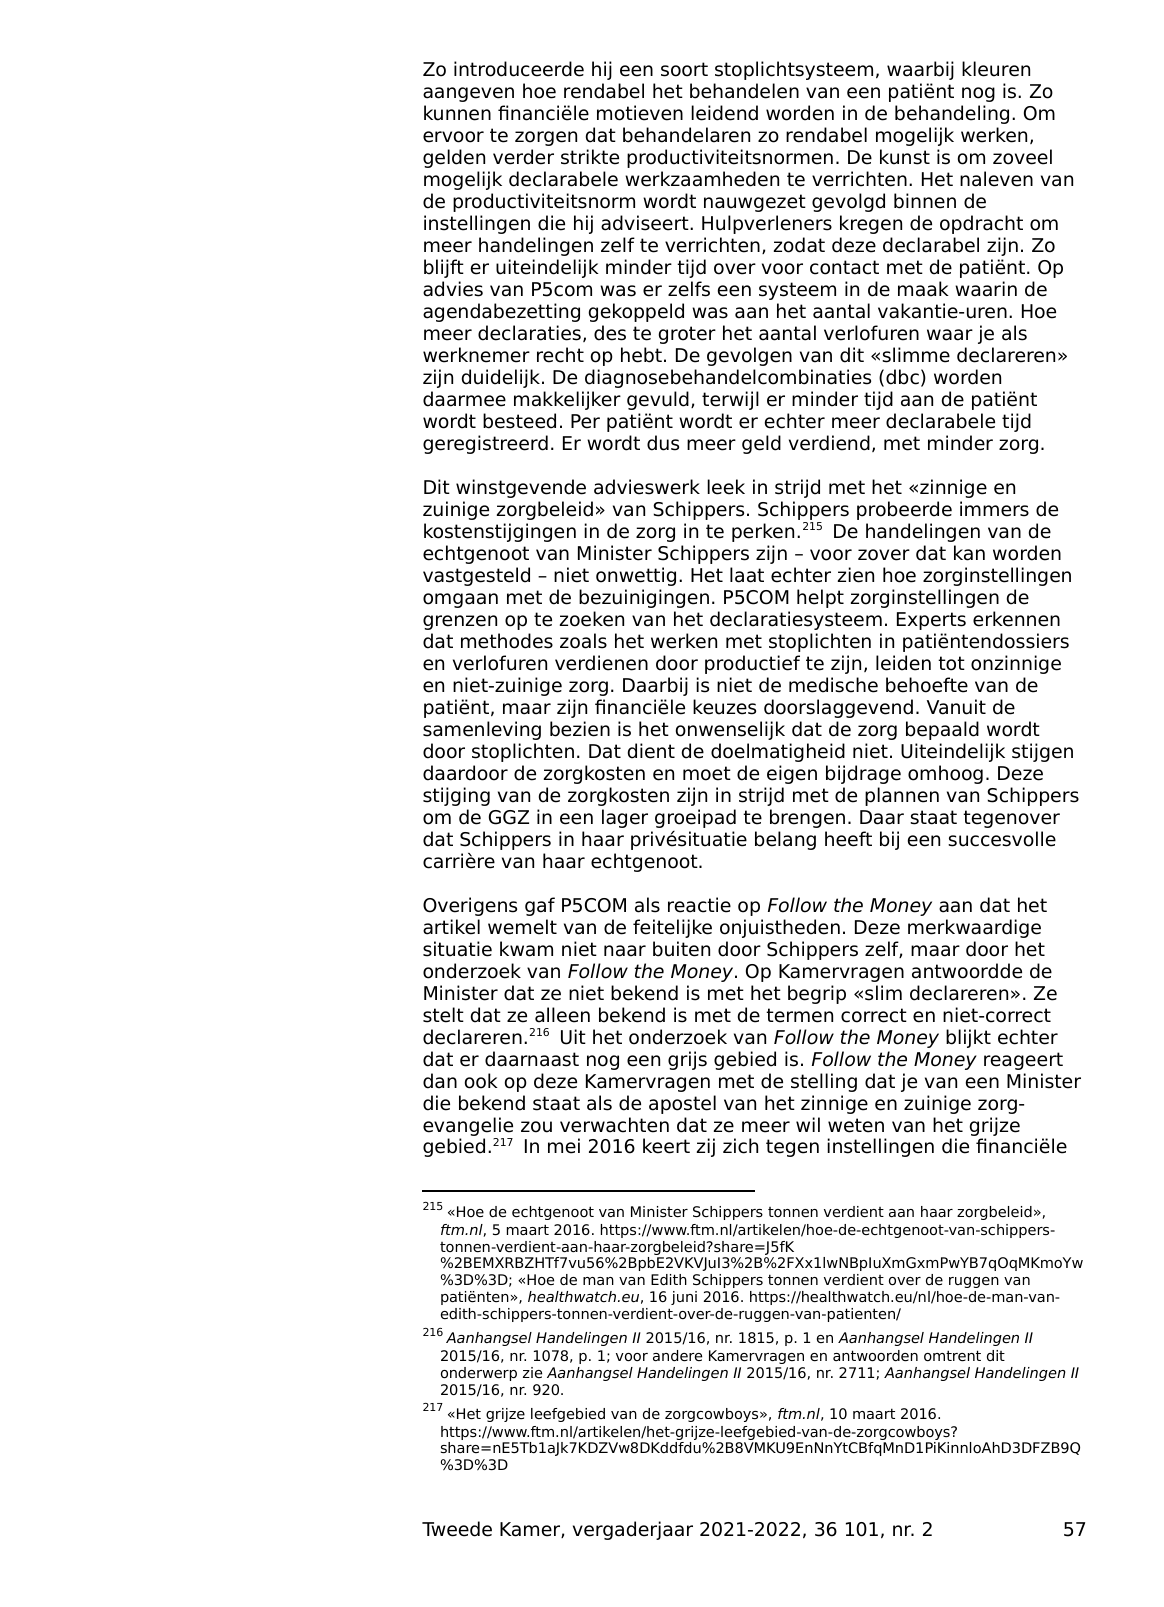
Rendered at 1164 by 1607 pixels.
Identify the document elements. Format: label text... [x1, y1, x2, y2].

text Aanhangsel Handelingen II 2015/16, nr. 1815, p. 1 en Aanhangsel Handelingen II 2015/16, nr. 1078, p. 1; voor andere Kamervragen en antwoorden omtrent dit onderwerp zie Aanhangsel Handelingen II 2015/16, nr. 2711; Aanhangsel Handelingen II 2015/16, nr. 920. [422, 1326, 1087, 1399]
text «Het grijze leefgebied van de zorgcowboys», ftm.nl, 10 maart 2016. https://www.ftm.nl/artikelen/het-grijze-leefgebied-van-de-zorgcowboys?share=nE5Tb1aJk7KDZVw8DKddfdu%2B8VMKU9EnNnYtCBfqMnD1PiKinnloAhD3DFZB9Q%3D%3D [422, 1402, 1087, 1474]
text «Hoe de echtgenoot van Minister Schippers tonnen verdient aan haar zorgbeleid», ftm.nl, 5 maart 2016. https://www.ftm.nl/artikelen/hoe-de-echtgenoot-van-schippers-tonnen-verdient-aan-haar-zorgbeleid?share=J5fK%2BEMXRBZHTf7vu56%2BpbE2VKVJuI3%2B%2FXx1lwNBpIuXmGxmPwYB7qOqMKmoYw%3D%3D; «Hoe de man van Edith Schippers tonnen verdient over de ruggen van patiënten», healthwatch.eu, 16 juni 2016. https://healthwatch.eu/nl/hoe-de-man-van-edith-schippers-tonnen-verdient-over-de-ruggen-van-patienten/ [422, 1200, 1087, 1323]
text Dit winstgevende advieswerk leek in strijd met het «zinnige en zuinige zorgbeleid» van Schippers. Schippers probeerde immers de kostenstijgingen in de zorg in te perken. De handelingen van de echtgenoot van Minister Schippers zijn – voor zover dat kan worden vastgesteld – niet onwettig. Het laat echter zien hoe zorginstellingen omgaan met de bezuinigingen. P5COM helpt zorginstellingen de grenzen op te zoeken van het declaratiesysteem. Experts erkennen dat methodes zoals het werken met stoplichten in patiëntendossiers en verlofuren verdienen door productief te zijn, leiden tot onzinnige en niet-zuinige zorg. Daarbij is niet de medische behoefte van de patiënt, maar zijn financiële keuzes doorslaggevend. Vanuit de samenleving bezien is het onwenselijk dat de zorg bepaald wordt door stoplichten. Dat dient de doelmatigheid niet. Uiteindelijk stijgen daardoor de zorgkosten en moet de eigen bijdrage omhoog. Deze stijging van de zorgkosten zijn in strijd met de plannen van Schippers om de GGZ in een lager groeipad te brengen. Daar staat tegenover dat Schippers in haar privésituatie belang heeft bij een succesvolle carrière van haar echtgenoot. [422, 477, 1087, 872]
text Zo introduceerde hij een soort stoplichtsysteem, waarbij kleuren aangeven hoe rendabel het behandelen van een patiënt nog is. Zo kunnen financiële motieven leidend worden in de behandeling. Om ervoor te zorgen dat behandelaren zo rendabel mogelijk werken, gelden verder strikte productiviteitsnormen. De kunst is om zoveel mogelijk declarabele werkzaamheden te verrichten. Het naleven van de productiviteitsnorm wordt nauwgezet gevolgd binnen de instellingen die hij adviseert. Hulpverleners kregen de opdracht om meer handelingen zelf te verrichten, zodat deze declarabel zijn. Zo blijft er uiteindelijk minder tijd over voor contact met de patiënt. Op advies van P5com was er zelfs een systeem in de maak waarin de agendabezetting gekoppeld was aan het aantal vakantie-uren. Hoe meer declaraties, des te groter het aantal verlofuren waar je als werknemer recht op hebt. De gevolgen van dit «slimme declareren» zijn duidelijk. De diagnosebehandelcombinaties (dbc) worden daarmee makkelijker gevuld, terwijl er minder tijd aan de patiënt wordt besteed. Per patiënt wordt er echter meer declarabele tijd geregistreerd. Er wordt dus meer geld verdiend, met minder zorg. [422, 59, 1087, 455]
text Overigens gaf P5COM als reactie op Follow the Money aan dat het artikel wemelt van de feitelijke onjuistheden. Deze merkwaardige situatie kwam niet naar buiten door Schippers zelf, maar door het onderzoek van Follow the Money. Op Kamervragen antwoordde de Minister dat ze niet bekend is met het begrip «slim declareren». Ze stelt dat ze alleen bekend is met de termen correct en niet-correct declareren. Uit het onderzoek van Follow the Money blijkt echter dat er daarnaast nog een grijs gebied is. Follow the Money reageert dan ook op deze Kamervragen met de stelling dat je van een Minister die bekend staat als de apostel van het zinnige en zuinige zorg-evangelie zou verwachten dat ze meer wil weten van het grijze gebied. In mei 2016 keert zij zich tegen instellingen die financiële [422, 895, 1087, 1158]
